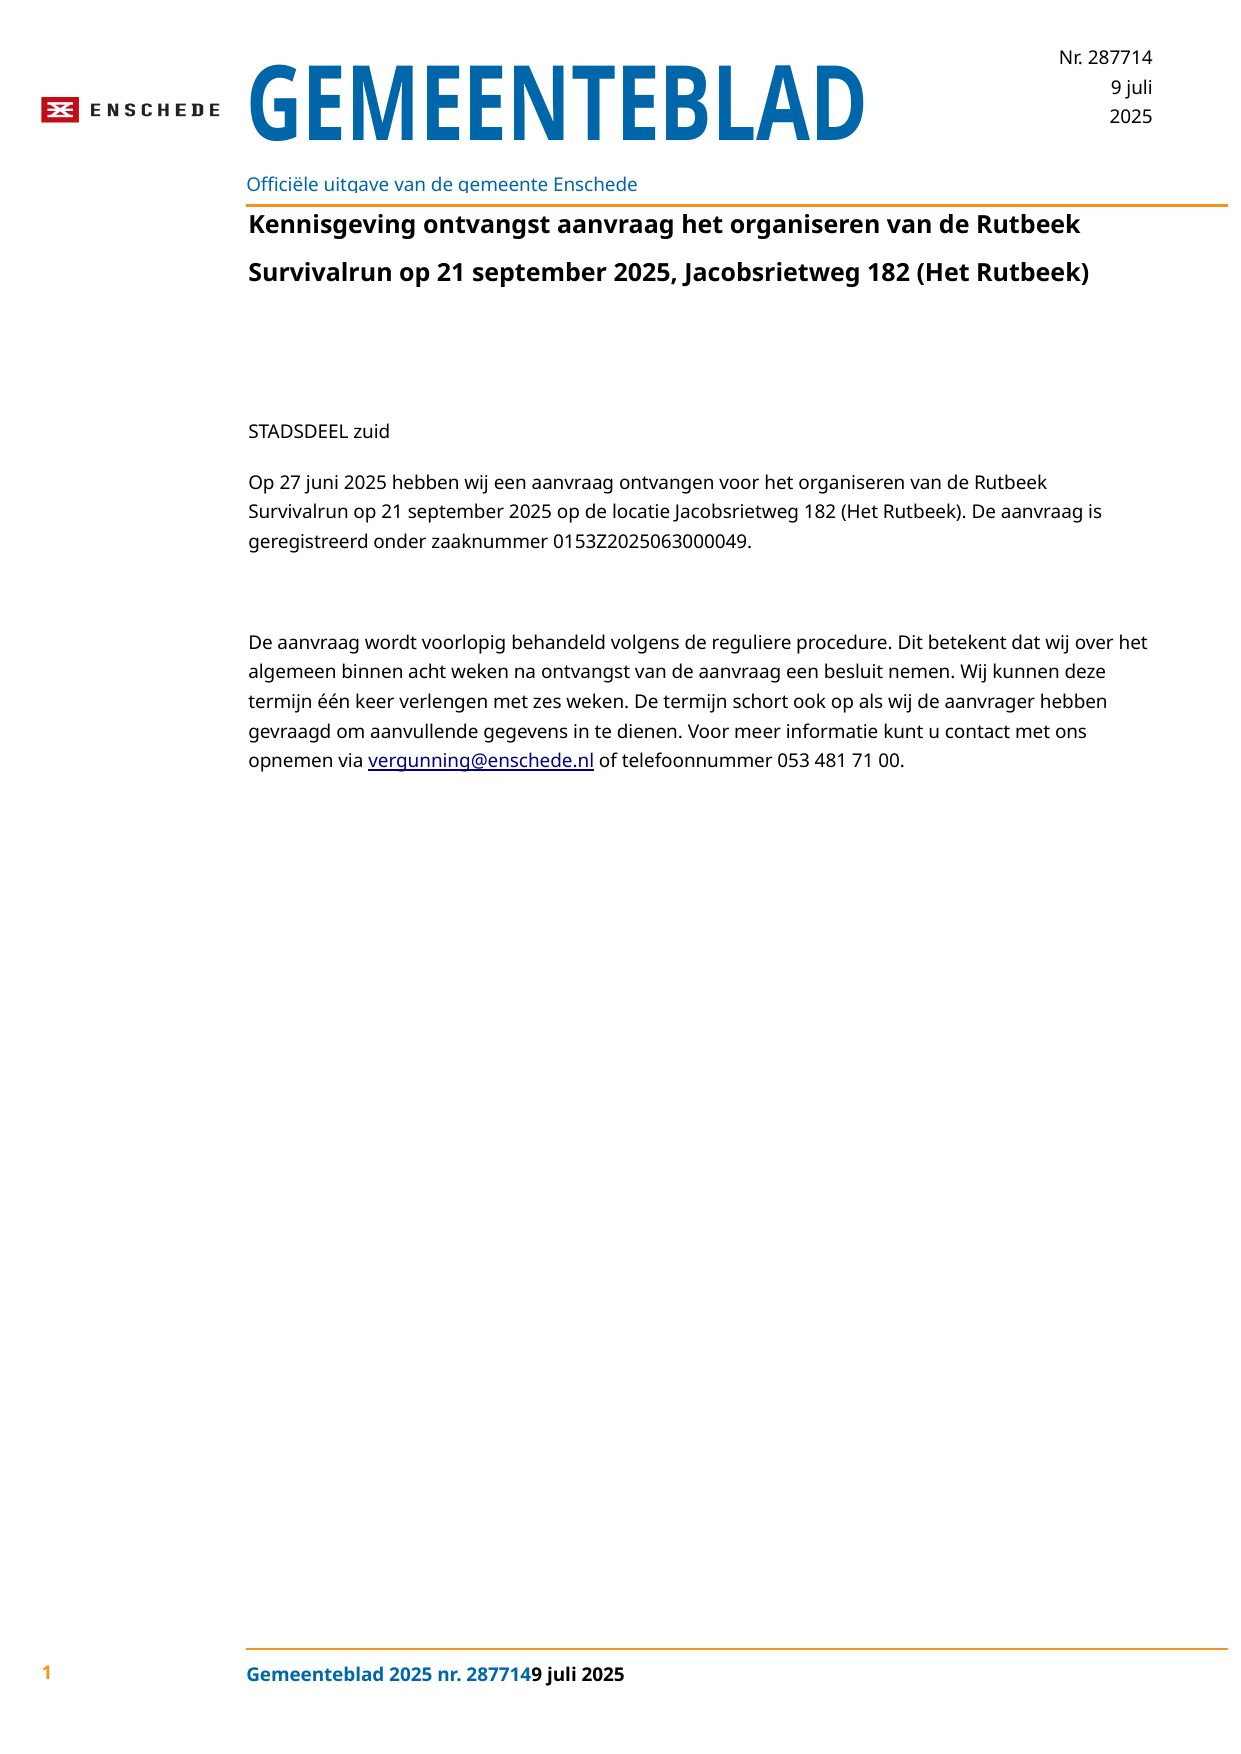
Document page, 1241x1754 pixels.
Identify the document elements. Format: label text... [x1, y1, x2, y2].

picture [41, 47, 231, 172]
text Kennisgeving ontvangst aanvraag het organiseren van de Rutbeek Survivalrun op 21 september 2025, Jacobsrietweg 182 (Het Rutbeek) [248, 207, 1152, 288]
text De aanvraag wordt voorlopig behandeld volgens de reguliere procedure. Dit betekent dat wij over het algemeen binnen acht weken na ontvangst van de aanvraag een besluit nemen. Wij kunnen deze termijn één keer verlengen met zes weken. De termijn schort ook op als wij de aanvrager hebben gevraagd om aanvullende gegevens in te dienen. Voor meer informatie kunt u contact met ons opnemen via vergunning@enschede.nl of telefoonnummer 053 481 71 00. [248, 629, 1152, 773]
text STADSDEEL zuid [248, 419, 1152, 444]
text Op 27 juni 2025 hebben wij een aanvraag ontvangen voor het organiseren van de Rutbeek Survivalrun op 21 september 2025 op de locatie Jacobsrietweg 182 (Het Rutbeek). De aanvraag is geregistreerd onder zaaknummer 0153Z2025063000049. [248, 469, 1152, 554]
